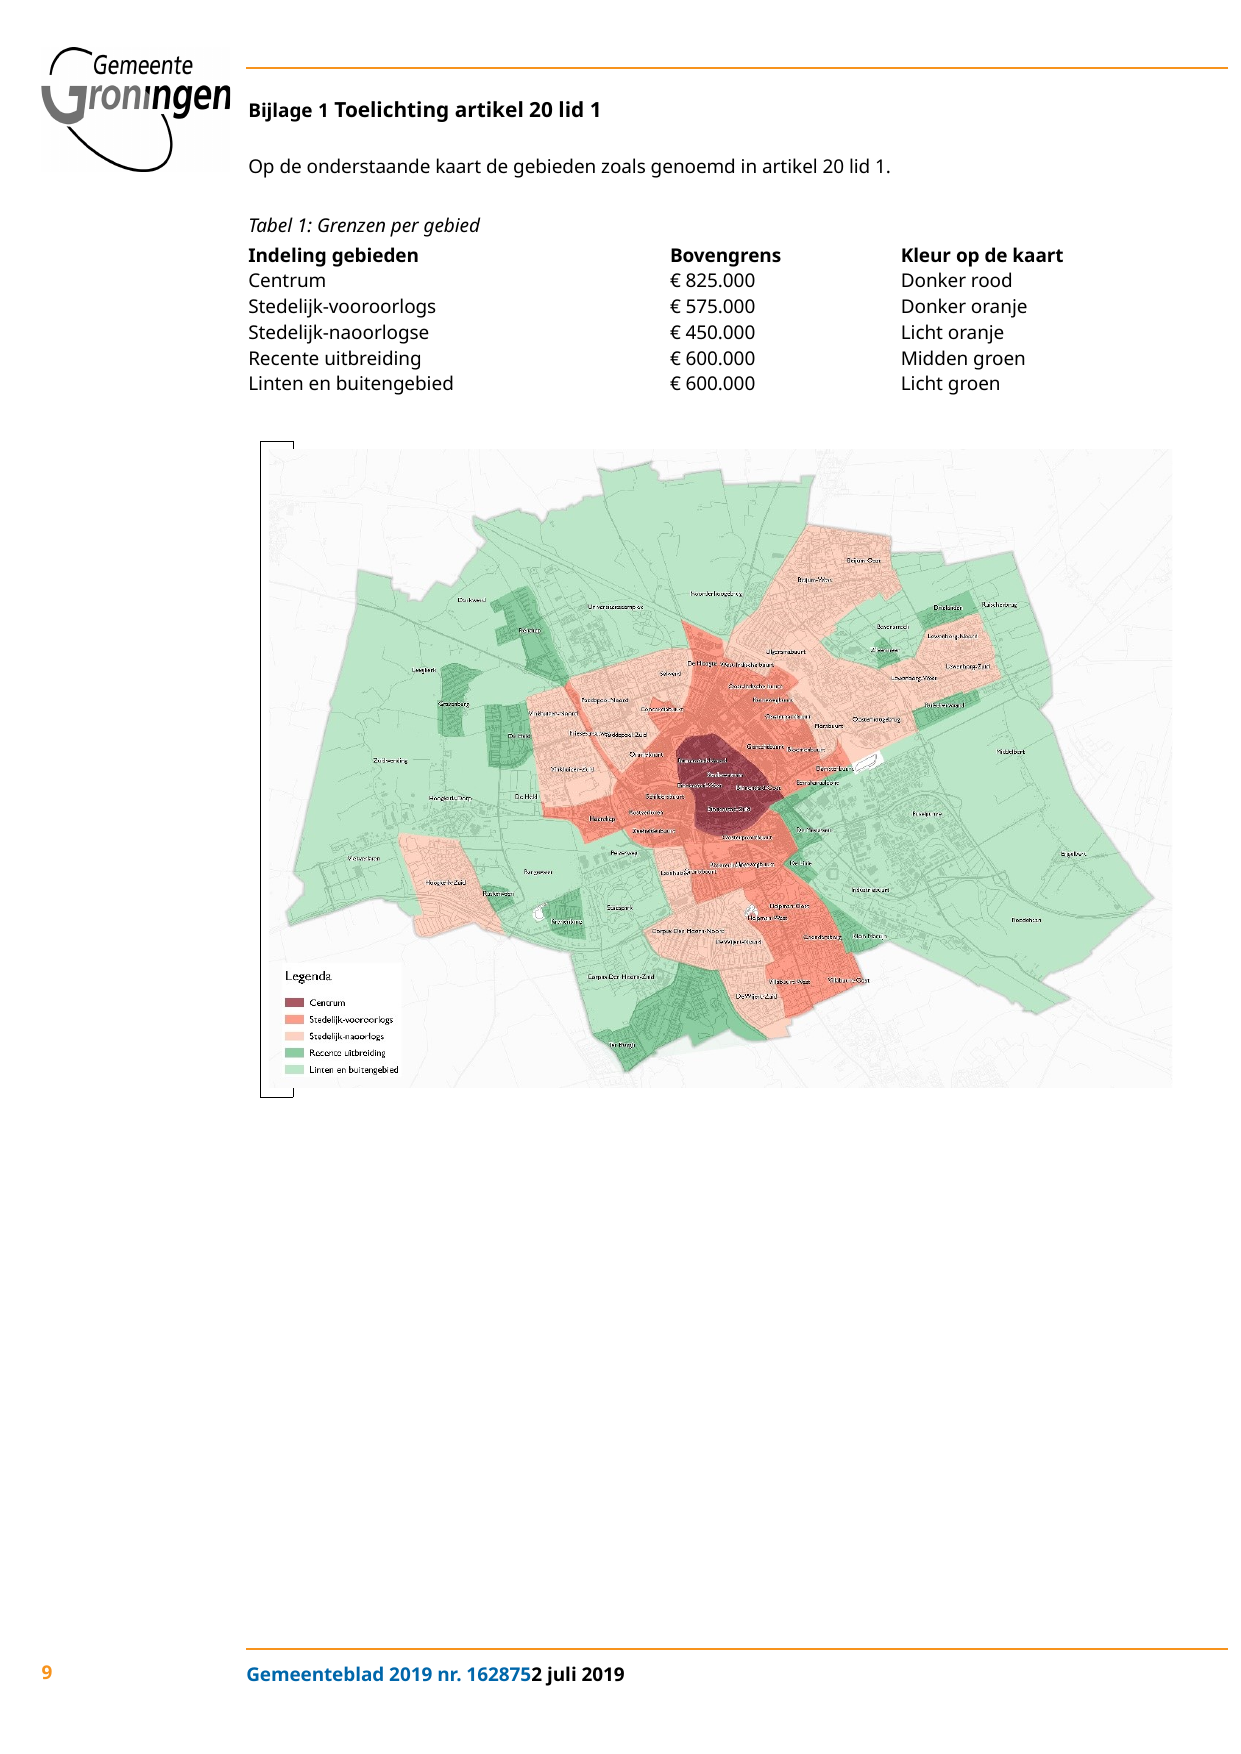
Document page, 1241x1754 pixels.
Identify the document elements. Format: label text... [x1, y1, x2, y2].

table_cell Stedelijk-naoorlogse [248, 319, 670, 345]
table_cell Stedelijk-vooroorlogs [248, 293, 670, 319]
text Tabel 1: Grenzen per gebied [248, 212, 1152, 238]
table_cell € 450.000 [670, 319, 901, 345]
table_cell € 600.000 [670, 345, 901, 370]
table_cell Midden groen [901, 345, 1152, 370]
table_cell € 575.000 [670, 293, 901, 319]
table_cell € 600.000 [670, 370, 901, 396]
table_cell Donker rood [901, 268, 1152, 293]
picture [268, 449, 1173, 1088]
table_header Bovengrens [670, 242, 901, 267]
table_cell Licht oranje [901, 319, 1152, 345]
table_header Indeling gebieden [248, 242, 670, 267]
table_header Kleur op de kaart [901, 242, 1152, 267]
table_cell Centrum [248, 268, 670, 293]
picture [41, 47, 231, 172]
table_cell Recente uitbreiding [248, 345, 670, 370]
text Bijlage 1 Toelichting artikel 20 lid 1 [248, 95, 1152, 123]
table_cell € 825.000 [670, 268, 901, 293]
table_cell Linten en buitengebied [248, 370, 670, 396]
table_cell Donker oranje [901, 293, 1152, 319]
text Op de onderstaande kaart de gebieden zoals genoemd in artikel 20 lid 1. [248, 153, 1152, 179]
table_cell Licht groen [901, 370, 1152, 396]
